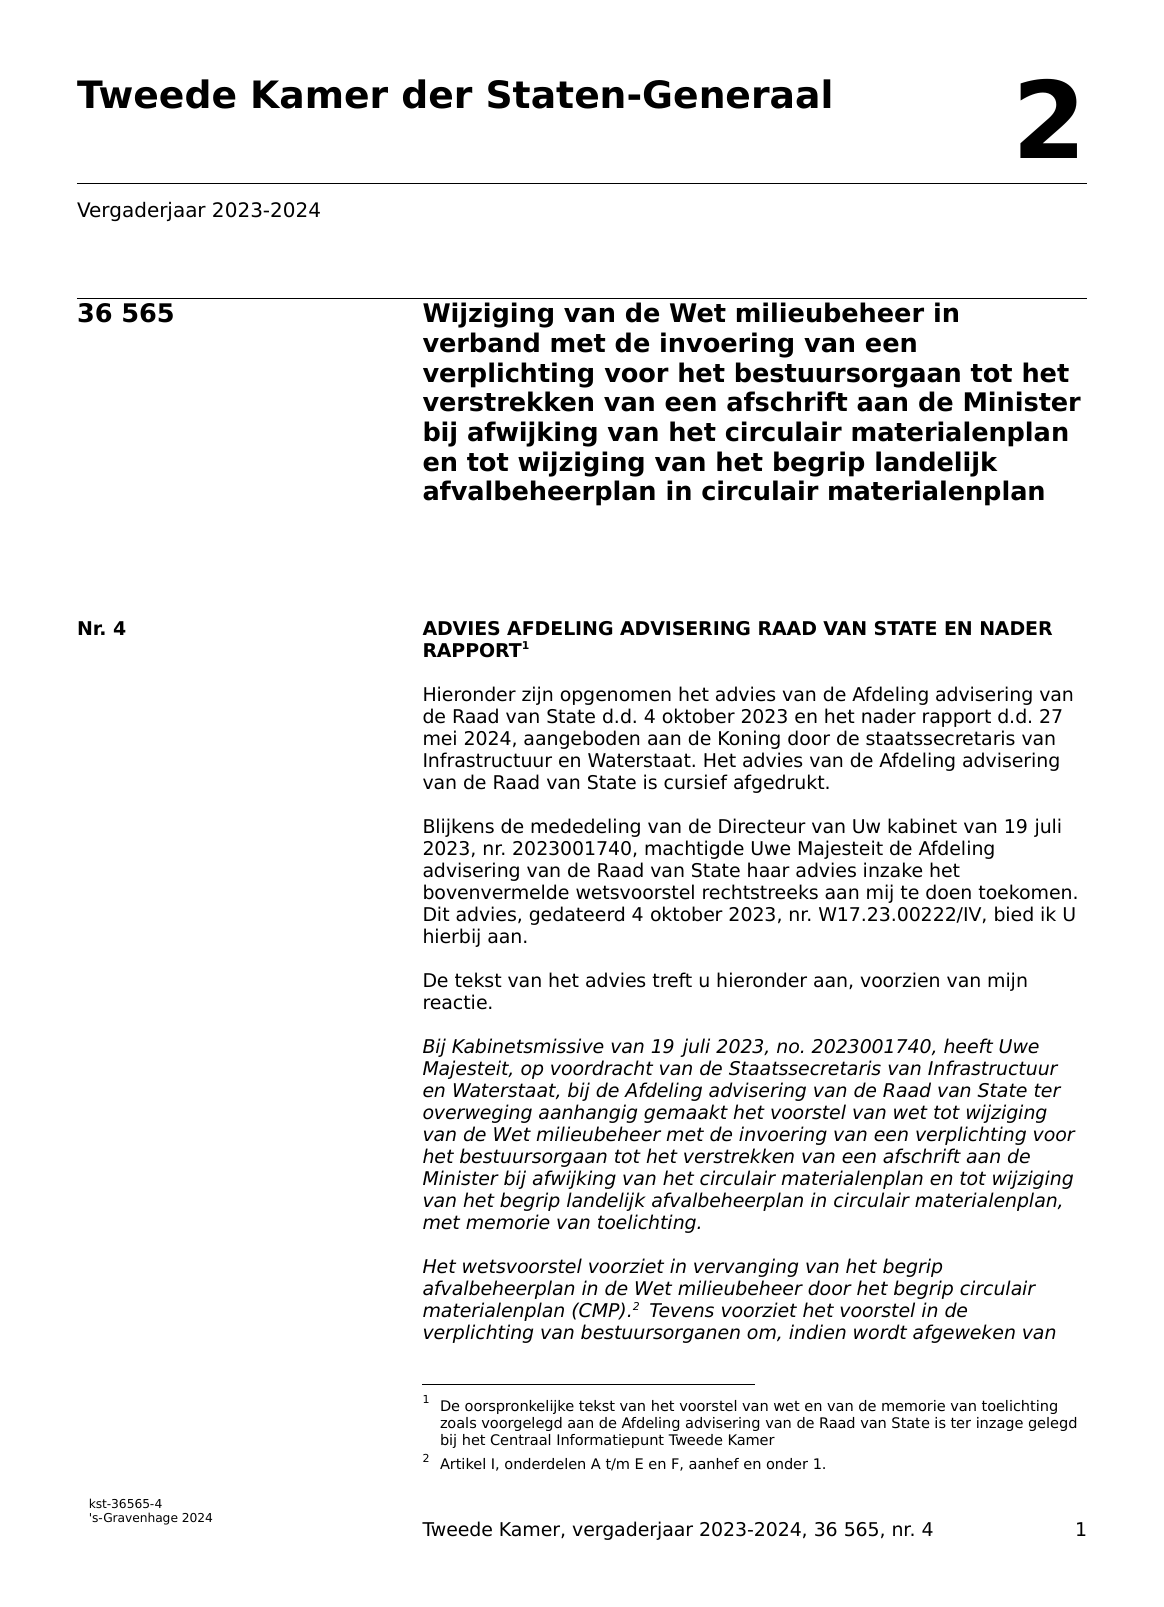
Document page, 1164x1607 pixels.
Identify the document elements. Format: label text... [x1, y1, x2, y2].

text kst-36565-4 [88, 1497, 323, 1511]
text De tekst van het advies treft u hieronder aan, voorzien van mijn reactie. [422, 970, 1087, 1014]
text De oorspronkelijke tekst van het voorstel van wet en van de memorie van toelichting zoals voorgelegd aan de Afdeling advisering van de Raad van State is ter inzage gelegd bij het Centraal Informatiepunt Tweede Kamer [422, 1393, 1087, 1449]
table_header Tweede Kamer der Staten-Generaal [77, 59, 886, 183]
subtitle Nr. 4 ADVIES AFDELING ADVISERING RAAD VAN STATE EN NADER RAPPORT [77, 618, 1087, 662]
text Artikel I, onderdelen A t/m E en F, aanhef en onder 1. [422, 1452, 1087, 1474]
table_header 2 [886, 59, 1087, 183]
text 's-Gravenhage 2024 [88, 1511, 323, 1525]
subtitle 36 565 Wijziging van de Wet milieubeheer in verband met de invoering van een verplichting voor het bestuursorgaan tot het verstrekken van een afschrift aan de Minister bij afwijking van het circulair materialenplan en tot wijziging van het begrip landelijk afvalbeheerplan in circulair materialenplan [77, 299, 1087, 507]
text Bij Kabinetsmissive van 19 juli 2023, no. 2023001740, heeft Uwe Majesteit, op voordracht van de Staatssecretaris van Infrastructuur en Waterstaat, bij de Afdeling advisering van de Raad van State ter overweging aanhangig gemaakt het voorstel van wet tot wijziging van de Wet milieubeheer met de invoering van een verplichting voor het bestuursorgaan tot het verstrekken van een afschrift aan de Minister bij afwijking van het circulair materialenplan en tot wijziging van het begrip landelijk afvalbeheerplan in circulair materialenplan, met memorie van toelichting. [422, 1036, 1087, 1234]
text Blijkens de mededeling van de Directeur van Uw kabinet van 19 juli 2023, nr. 2023001740, machtigde Uwe Majesteit de Afdeling advisering van de Raad van State haar advies inzake het bovenvermelde wetsvoorstel rechtstreeks aan mij te doen toekomen. Dit advies, gedateerd 4 oktober 2023, nr. W17.23.00222/IV, bied ik U hierbij aan. [422, 816, 1087, 948]
text Hieronder zijn opgenomen het advies van de Afdeling advisering van de Raad van State d.d. 4 oktober 2023 en het nader rapport d.d. 27 mei 2024, aangeboden aan de Koning door de staatssecretaris van Infrastructuur en Waterstaat. Het advies van de Afdeling advisering van de Raad van State is cursief afgedrukt. [422, 684, 1087, 794]
text Het wetsvoorstel voorziet in vervanging van het begrip afvalbeheerplan in de Wet milieubeheer door het begrip circulair materialenplan (CMP). Tevens voorziet het voorstel in de verplichting van bestuursorganen om, indien wordt afgeweken van [422, 1256, 1087, 1344]
table_cell Vergaderjaar 2023-2024 [77, 184, 1087, 298]
